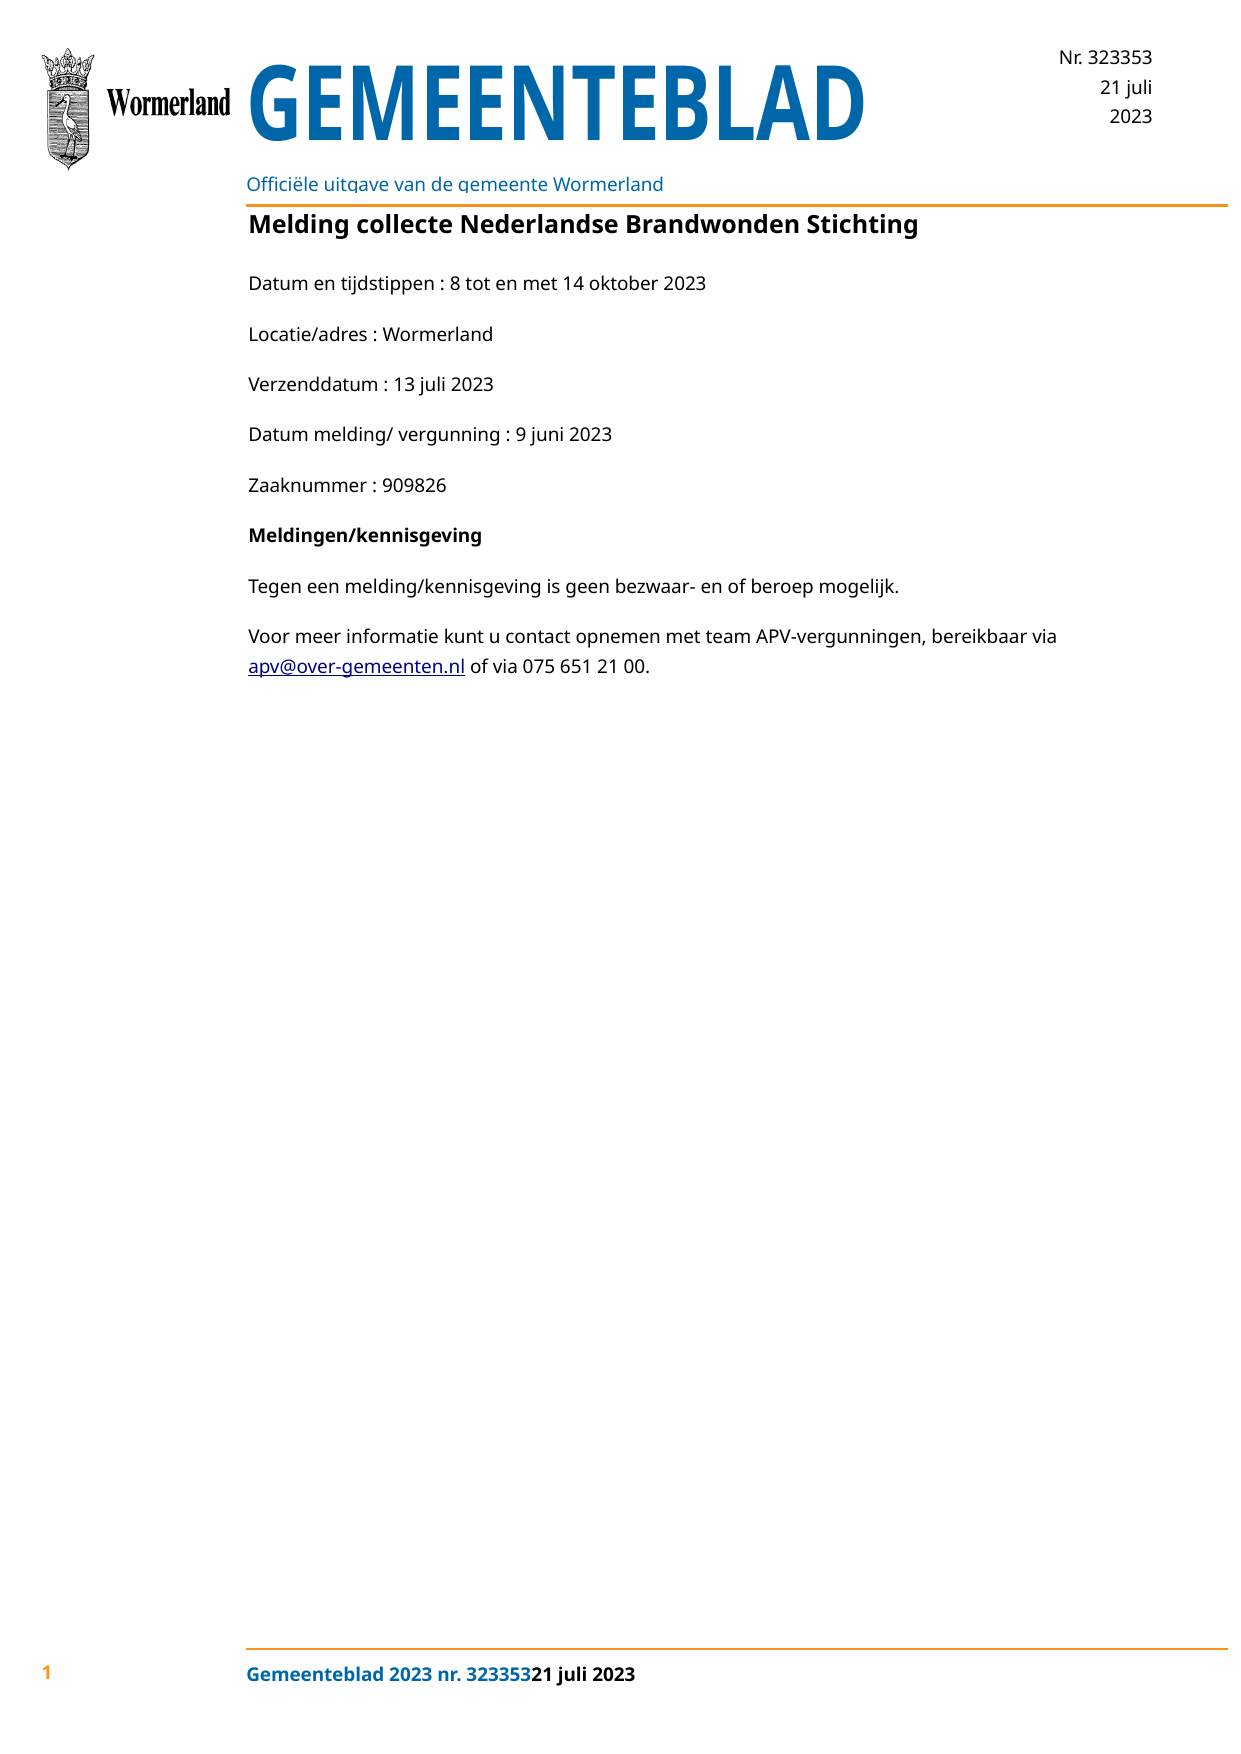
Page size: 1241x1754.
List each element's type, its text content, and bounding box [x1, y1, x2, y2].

text Voor meer informatie kunt u contact opnemen met team APV-vergunningen, bereikbaar via apv@over-gemeenten.nl of via 075 651 21 00. [248, 623, 1152, 678]
text Tegen een melding/kennisgeving is geen bezwaar- en of beroep mogelijk. [248, 573, 1152, 598]
text Datum en tijdstippen : 8 tot en met 14 oktober 2023 [248, 270, 1152, 296]
text Locatie/adres : Wormerland [248, 321, 1152, 346]
text Zaaknummer : 909826 [248, 472, 1152, 498]
text Verzenddatum : 13 juli 2023 [248, 371, 1152, 397]
text Datum melding/ vergunning : 9 juni 2023 [248, 422, 1152, 447]
text Melding collecte Nederlandse Brandwonden Stichting [248, 207, 1152, 241]
text Meldingen/kennisgeving [248, 522, 1152, 548]
picture [41, 47, 231, 172]
